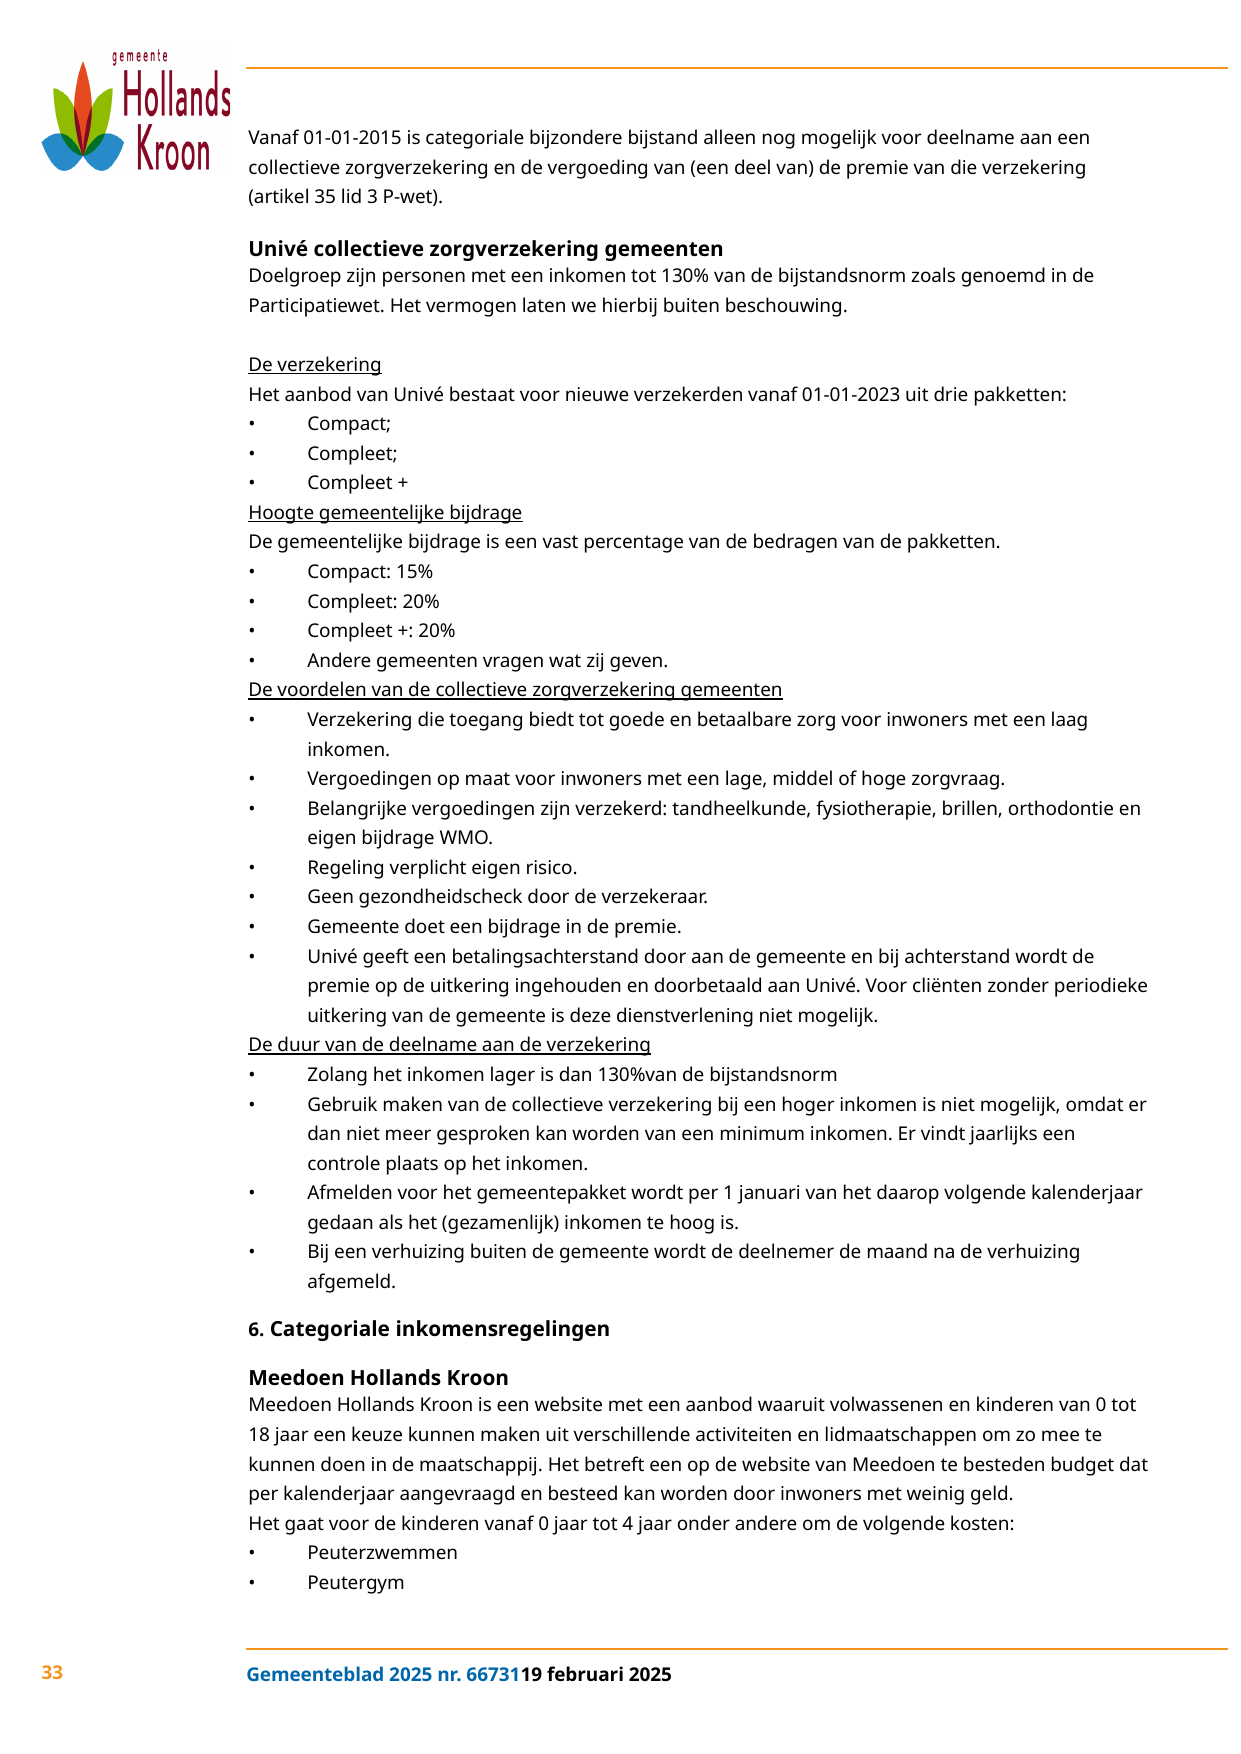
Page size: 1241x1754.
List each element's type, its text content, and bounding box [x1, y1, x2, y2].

text Univé collectieve zorgverzekering gemeenten [248, 234, 1152, 262]
text 6. Categoriale inkomensregelingen [248, 1314, 1152, 1342]
list Compleet; [248, 440, 1152, 466]
list Gebruik maken van de collectieve verzekering bij een hoger inkomen is niet mogelijk, omdat er dan niet meer gesproken kan worden van een minimum inkomen. Er vindt jaarlijks een controle plaats op het inkomen. [248, 1091, 1152, 1176]
text De gemeentelijke bijdrage is een vast percentage van de bedragen van de pakketten. [248, 529, 1152, 554]
list Verzekering die toegang biedt tot goede en betaalbare zorg voor inwoners met een laag inkomen. [248, 706, 1152, 761]
picture [41, 47, 231, 172]
list Gemeente doet een bijdrage in de premie. [248, 913, 1152, 939]
text Doelgroep zijn personen met een inkomen tot 130% van de bijstandsnorm zoals genoemd in de Participatiewet. Het vermogen laten we hierbij buiten beschouwing. [248, 262, 1152, 318]
list Afmelden voor het gemeentepakket wordt per 1 januari van het daarop volgende kalenderjaar gedaan als het (gezamenlijk) inkomen te hoog is. [248, 1179, 1152, 1235]
list Andere gemeenten vragen wat zij geven. [248, 647, 1152, 673]
list Vergoedingen op maat voor inwoners met een lage, middel of hoge zorgvraag. [248, 765, 1152, 791]
text Het gaat voor de kinderen vanaf 0 jaar tot 4 jaar onder andere om de volgende kosten: [248, 1510, 1152, 1536]
list Compleet: 20% [248, 588, 1152, 613]
list Peuterzwemmen [248, 1539, 1152, 1565]
text De voordelen van de collectieve zorgverzekering gemeenten [248, 677, 1152, 702]
text De verzekering [248, 351, 1152, 377]
text Het aanbod van Univé bestaat voor nieuwe verzekerden vanaf 01-01-2023 uit drie pakketten: [248, 381, 1152, 406]
list Regeling verplicht eigen risico. [248, 854, 1152, 880]
text De duur van de deelname aan de verzekering [248, 1032, 1152, 1057]
list Geen gezondheidscheck door de verzekeraar. [248, 884, 1152, 909]
list Peutergym [248, 1569, 1152, 1595]
list Compact: 15% [248, 558, 1152, 584]
list Univé geeft een betalingsachterstand door aan de gemeente en bij achterstand wordt de premie op de uitkering ingehouden en doorbetaald aan Univé. Voor cliënten zonder periodieke uitkering van de gemeente is deze dienstverlening niet mogelijk. [248, 943, 1152, 1028]
list Zolang het inkomen lager is dan 130%van de bijstandsnorm [248, 1061, 1152, 1087]
text Vanaf 01-01-2015 is categoriale bijzondere bijstand alleen nog mogelijk voor deelname aan een collectieve zorgverzekering en de vergoeding van (een deel van) de premie van die verzekering (artikel 35 lid 3 P-wet). [248, 124, 1152, 209]
list Compact; [248, 410, 1152, 436]
list Compleet +: 20% [248, 617, 1152, 643]
text Meedoen Hollands Kroon [248, 1363, 1152, 1392]
text Meedoen Hollands Kroon is een website met een aanbod waaruit volwassenen en kinderen van 0 tot 18 jaar een keuze kunnen maken uit verschillende activiteiten en lidmaatschappen om zo mee te kunnen doen in de maatschappij. Het betreft een op de website van Meedoen te besteden budget dat per kalenderjaar aangevraagd en besteed kan worden door inwoners met weinig geld. [248, 1392, 1152, 1506]
text Hoogte gemeentelijke bijdrage [248, 499, 1152, 525]
list Compleet + [248, 469, 1152, 495]
list Bij een verhuizing buiten de gemeente wordt de deelnemer de maand na de verhuizing afgemeld. [248, 1239, 1152, 1294]
list Belangrijke vergoedingen zijn verzekerd: tandheelkunde, fysiotherapie, brillen, orthodontie en eigen bijdrage WMO. [248, 795, 1152, 850]
